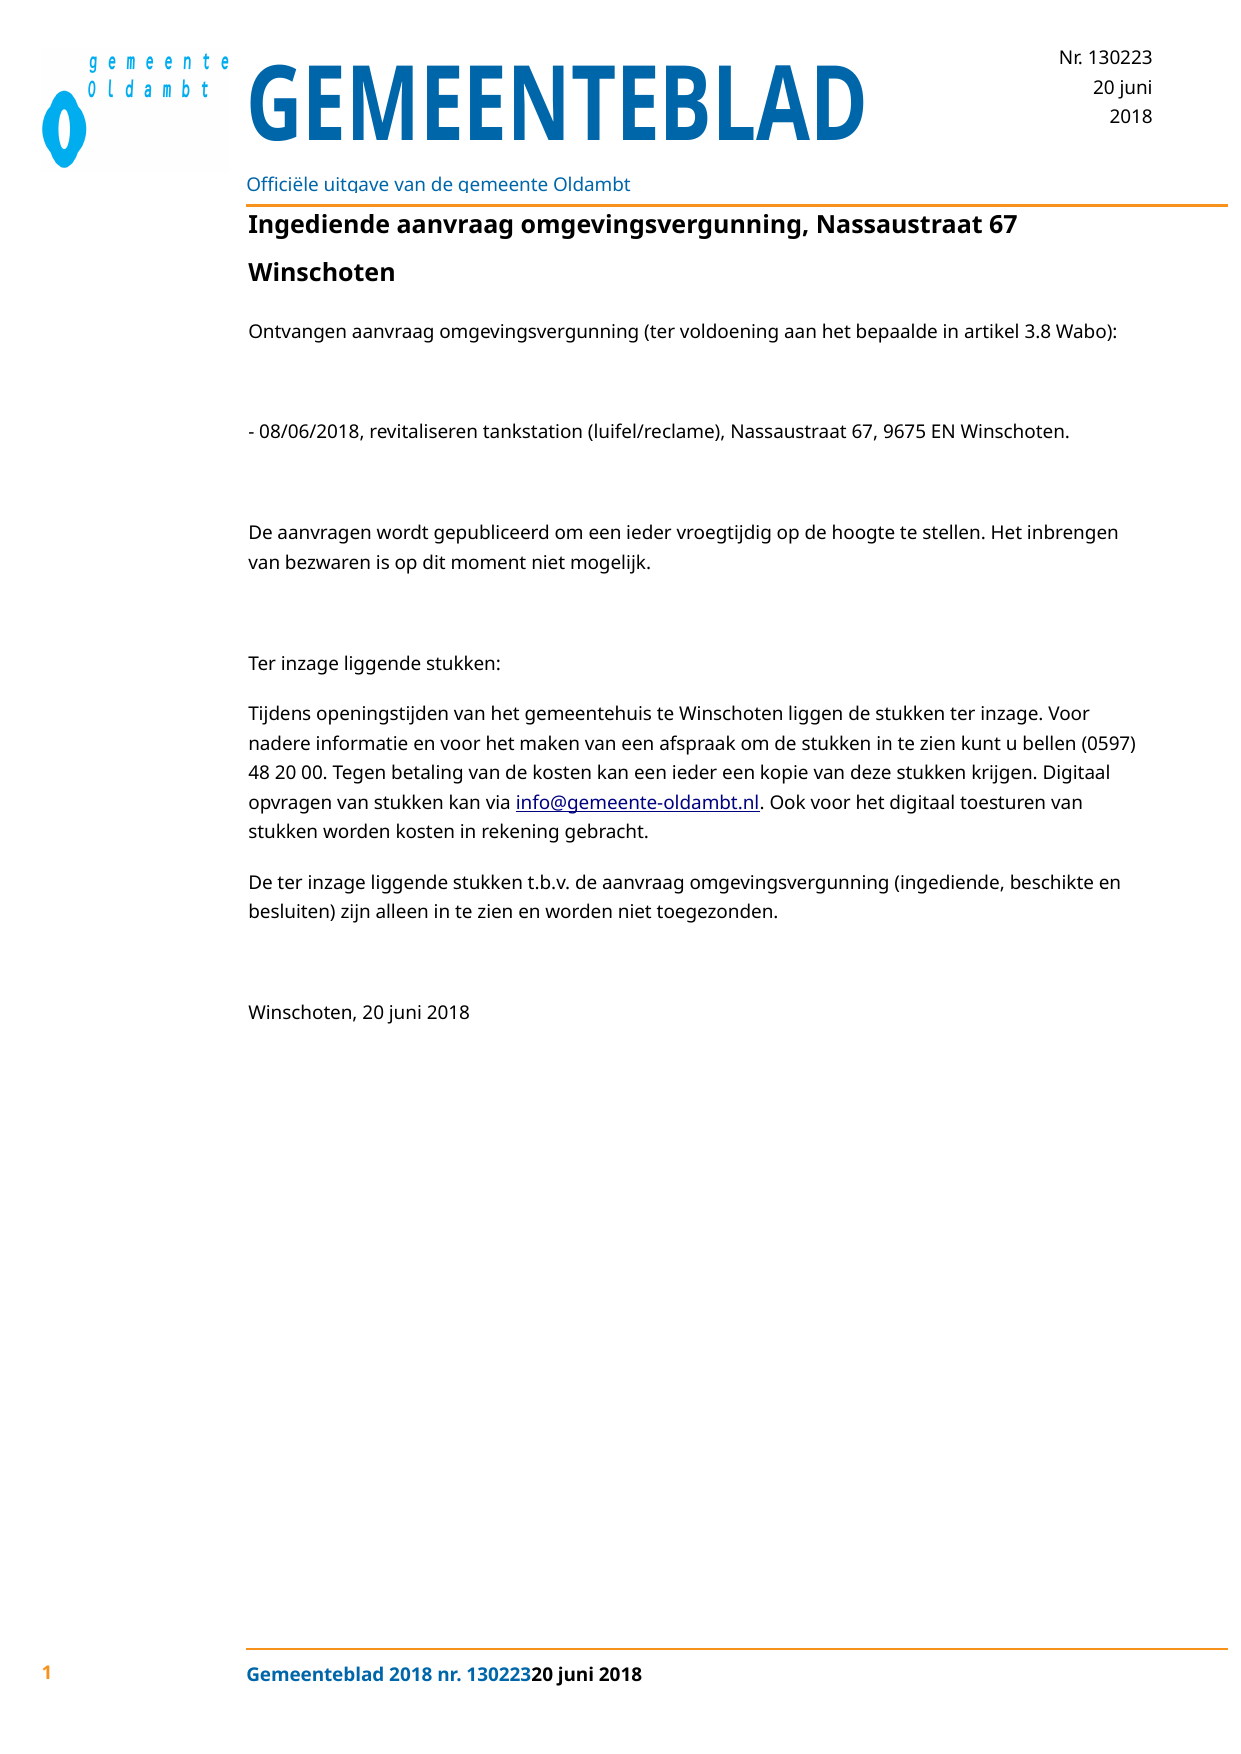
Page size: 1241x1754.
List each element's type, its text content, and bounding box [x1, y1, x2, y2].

text Ontvangen aanvraag omgevingsvergunning (ter voldoening aan het bepaalde in artikel 3.8 Wabo): [248, 318, 1152, 344]
text - 08/06/2018, revitaliseren tankstation (luifel/reclame), Nassaustraat 67, 9675 EN Winschoten. [248, 419, 1152, 444]
text De ter inzage liggende stukken t.b.v. de aanvraag omgevingsvergunning (ingediende, beschikte en besluiten) zijn alleen in te zien en worden niet toegezonden. [248, 869, 1152, 924]
text Ingediende aanvraag omgevingsvergunning, Nassaustraat 67 Winschoten [248, 207, 1152, 288]
text De aanvragen wordt gepubliceerd om een ieder vroegtijdig op de hoogte te stellen. Het inbrengen van bezwaren is op dit moment niet mogelijk. [248, 519, 1152, 575]
text Winschoten, 20 juni 2018 [248, 999, 1152, 1025]
text Ter inzage liggende stukken: [248, 650, 1152, 676]
picture [41, 47, 231, 172]
text Tijdens openingstijden van het gemeentehuis te Winschoten liggen de stukken ter inzage. Voor nadere informatie en voor het maken van een afspraak om de stukken in te zien kunt u bellen (0597) 48 20 00. Tegen betaling van de kosten kan een ieder een kopie van deze stukken krijgen. Digitaal opvragen van stukken kan via info@gemeente-oldambt.nl. Ook voor het digitaal toesturen van stukken worden kosten in rekening gebracht. [248, 700, 1152, 844]
